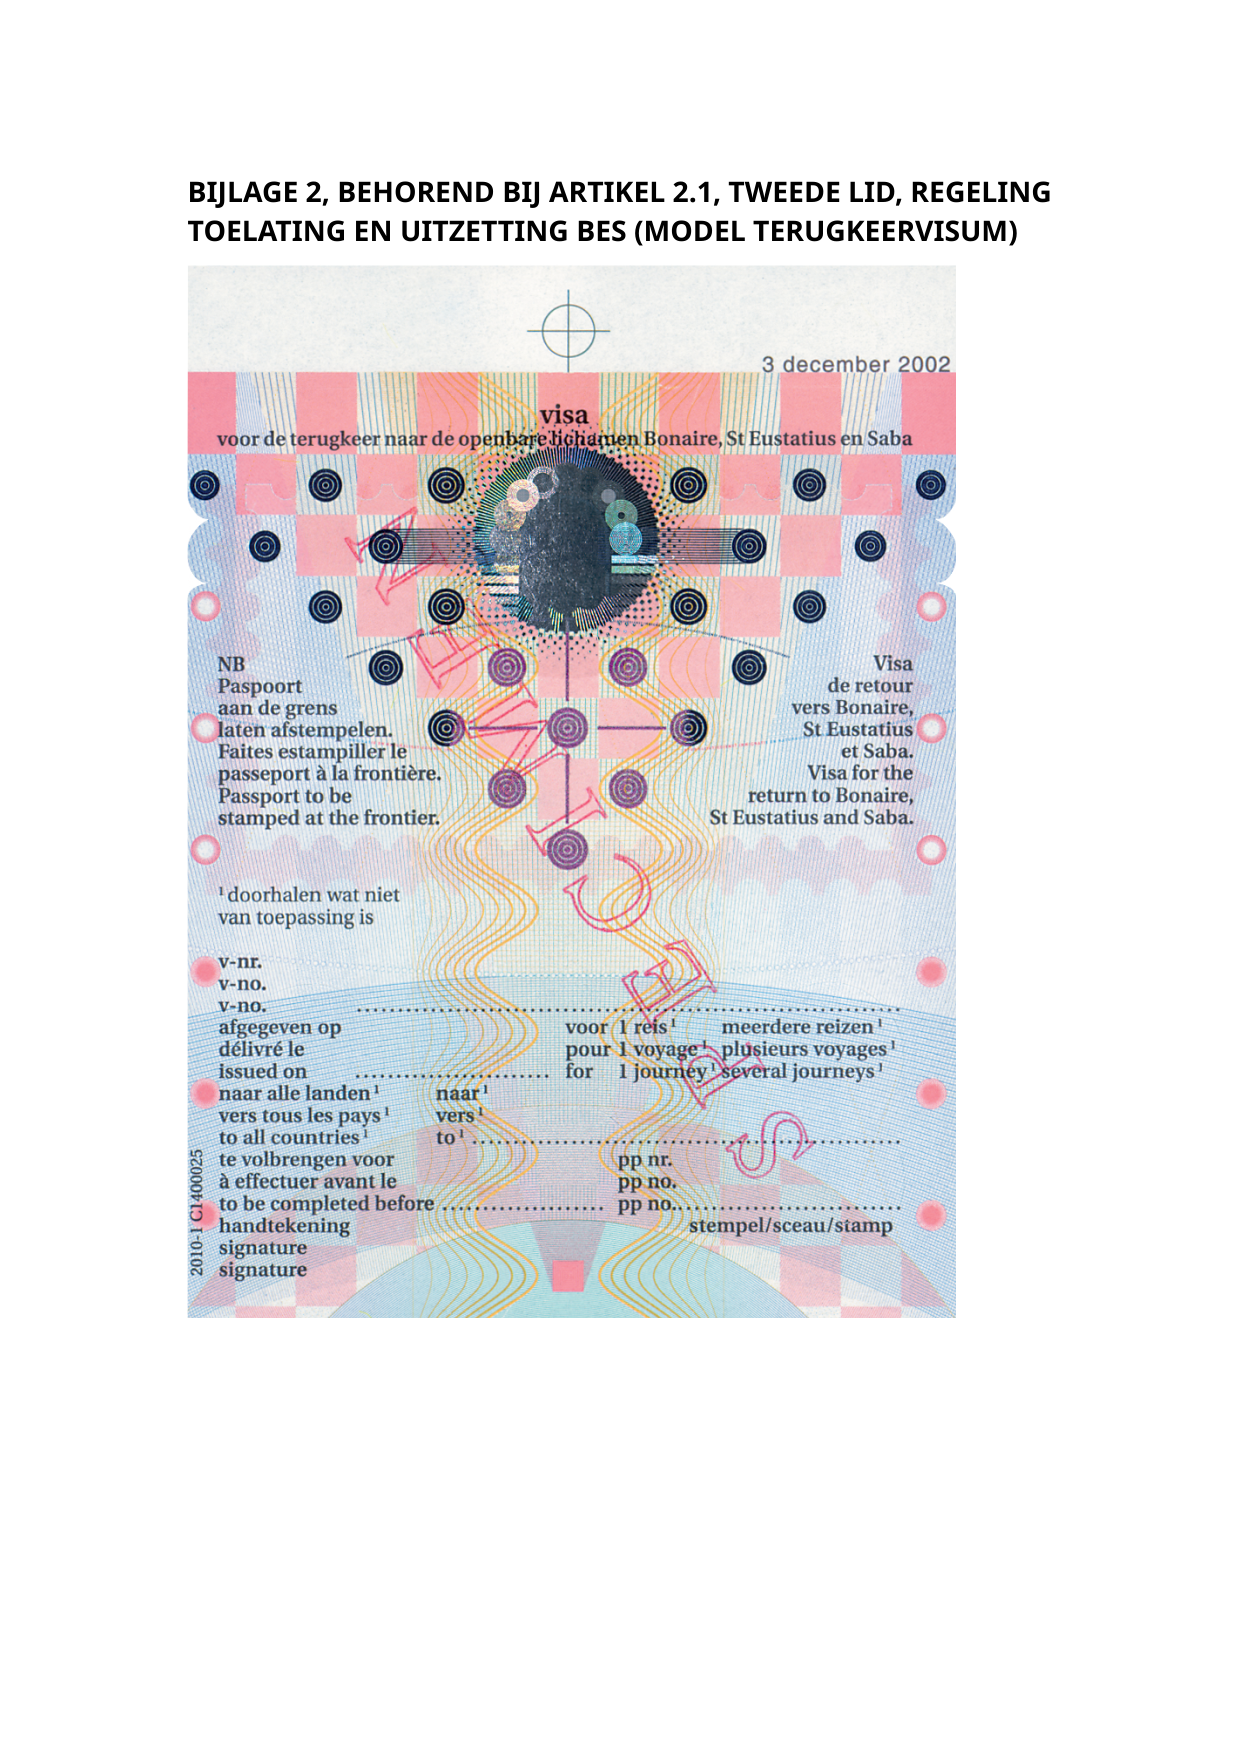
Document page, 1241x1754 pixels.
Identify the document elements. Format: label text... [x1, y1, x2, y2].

subtitle BIJLAGE 2, BEHOREND BIJ ARTIKEL 2.1, TWEEDE LID, REGELING TOELATING EN UITZETTING BES (MODEL TERUGKEERVISUM) [187, 172, 1053, 250]
picture [187, 264, 956, 1318]
